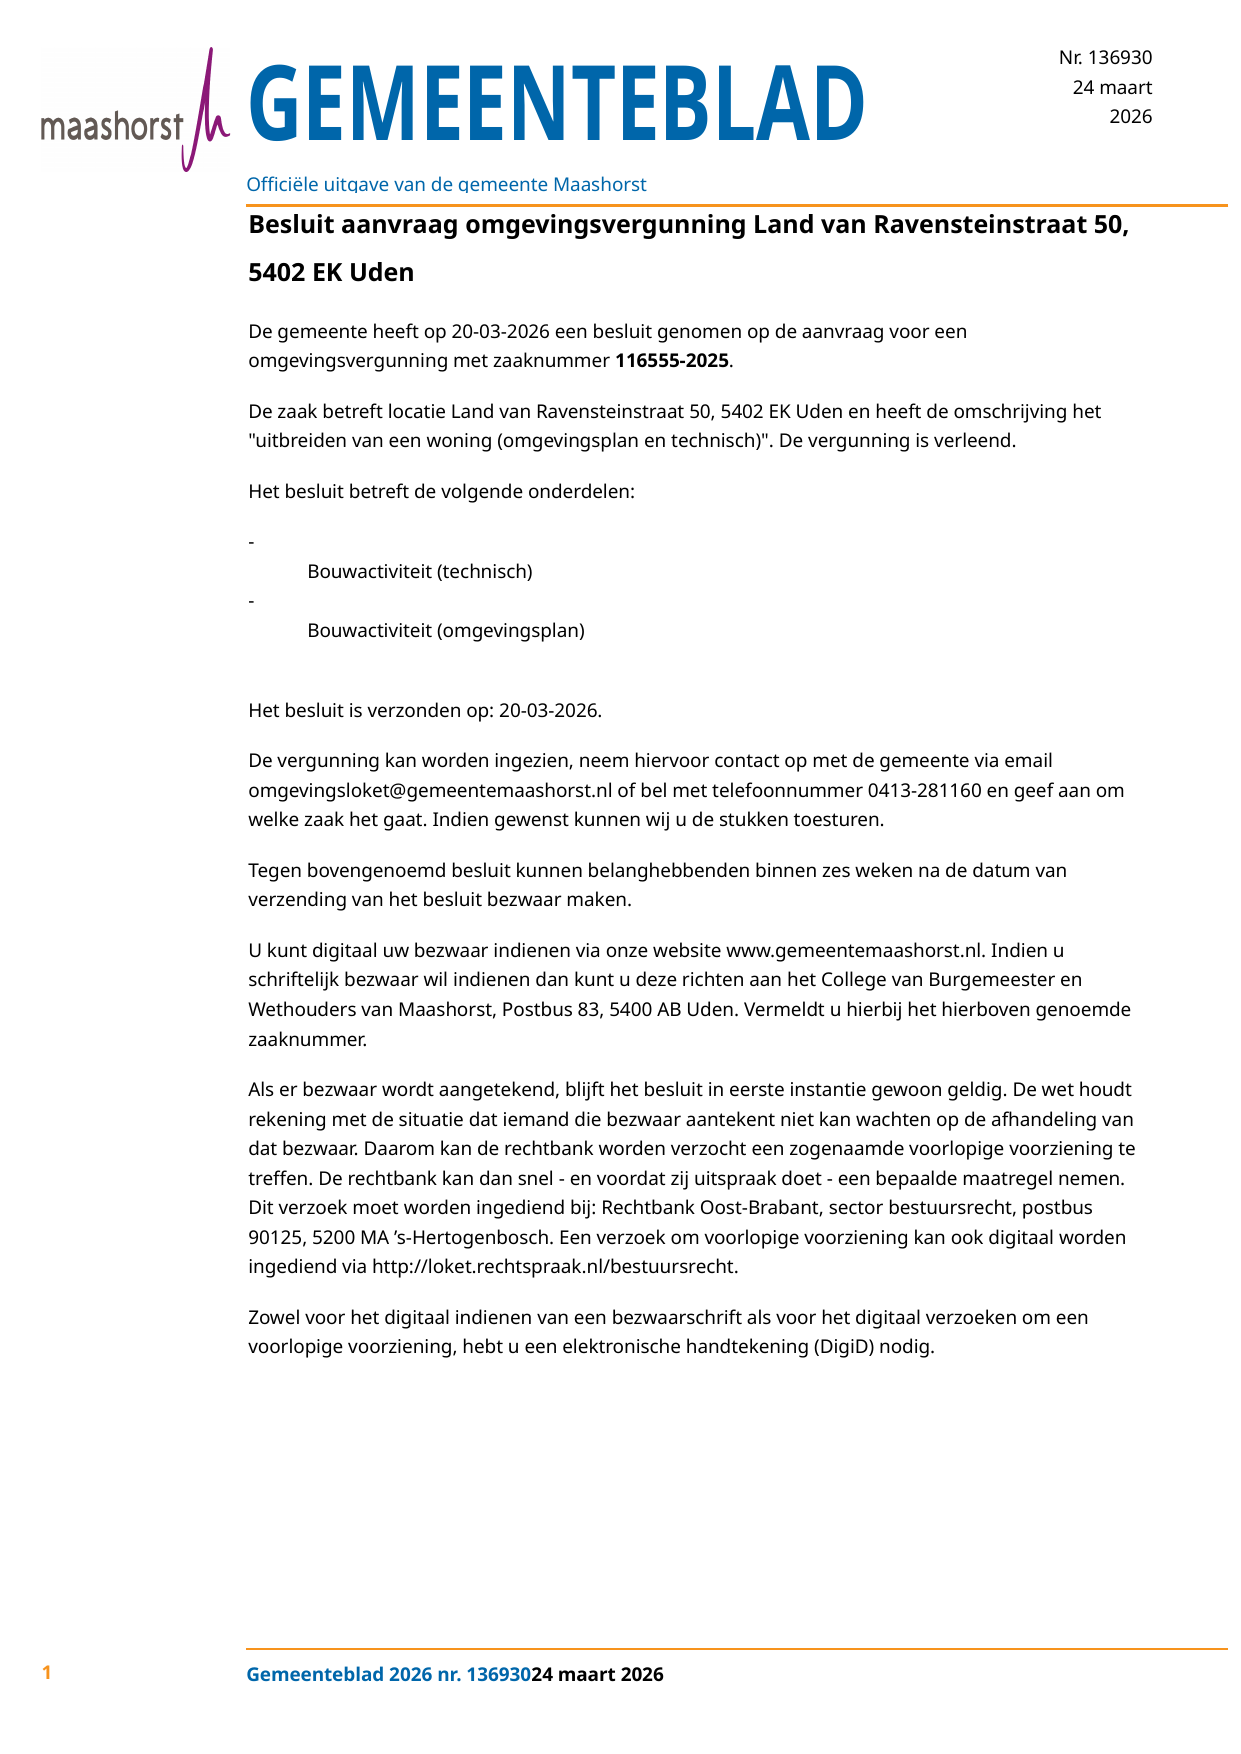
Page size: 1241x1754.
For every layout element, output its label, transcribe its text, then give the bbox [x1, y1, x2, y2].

text U kunt digitaal uw bezwaar indienen via onze website www.gemeentemaashorst.nl. Indien u schriftelijk bezwaar wil indienen dan kunt u deze richten aan het College van Burgemeester en Wethouders van Maashorst, Postbus 83, 5400 AB Uden. Vermeldt u hierbij het hierboven genoemde zaaknummer. [248, 937, 1152, 1052]
text Als er bezwaar wordt aangetekend, blijft het besluit in eerste instantie gewoon geldig. De wet houdt rekening met de situatie dat iemand die bezwaar aantekent niet kan wachten op de afhandeling van dat bezwaar. Daarom kan de rechtbank worden verzocht een zogenaamde voorlopige voorziening te treffen. De rechtbank kan dan snel - en voordat zij uitspraak doet - een bepaalde maatregel nemen. Dit verzoek moet worden ingediend bij: Rechtbank Oost-Brabant, sector bestuursrecht, postbus 90125, 5200 MA ’s-Hertogenbosch. Een verzoek om voorlopige voorziening kan ook digitaal worden ingediend via http://loket.rechtspraak.nl/bestuursrecht. [248, 1076, 1152, 1279]
text De gemeente heeft op 20-03-2026 een besluit genomen op de aanvraag voor een omgevingsvergunning met zaaknummer 116555-2025. [248, 318, 1152, 373]
text De zaak betreft locatie Land van Ravensteinstraat 50, 5402 EK Uden en heeft de omschrijving het "uitbreiden van een woning (omgevingsplan en technisch)". De vergunning is verleend. [248, 398, 1152, 453]
list Bouwactiviteit (technisch) [248, 558, 1152, 584]
text Het besluit is verzonden op: 20-03-2026. [248, 697, 1152, 723]
text De vergunning kan worden ingezien, neem hiervoor contact op met de gemeente via email omgevingsloket@gemeentemaashorst.nl of bel met telefoonnummer 0413-281160 en geef aan om welke zaak het gaat. Indien gewenst kunnen wij u de stukken toesturen. [248, 747, 1152, 832]
text Tegen bovengenoemd besluit kunnen belanghebbenden binnen zes weken na de datum van verzending van het besluit bezwaar maken. [248, 857, 1152, 912]
text Besluit aanvraag omgevingsvergunning Land van Ravensteinstraat 50, 5402 EK Uden [248, 207, 1152, 288]
text Zowel voor het digitaal indienen van een bezwaarschrift als voor het digitaal verzoeken om een voorlopige voorziening, hebt u een elektronische handtekening (DigiD) nodig. [248, 1304, 1152, 1359]
list Bouwactiviteit (omgevingsplan) [248, 617, 1152, 643]
picture [41, 47, 231, 172]
text Het besluit betreft de volgende onderdelen: [248, 478, 1152, 504]
